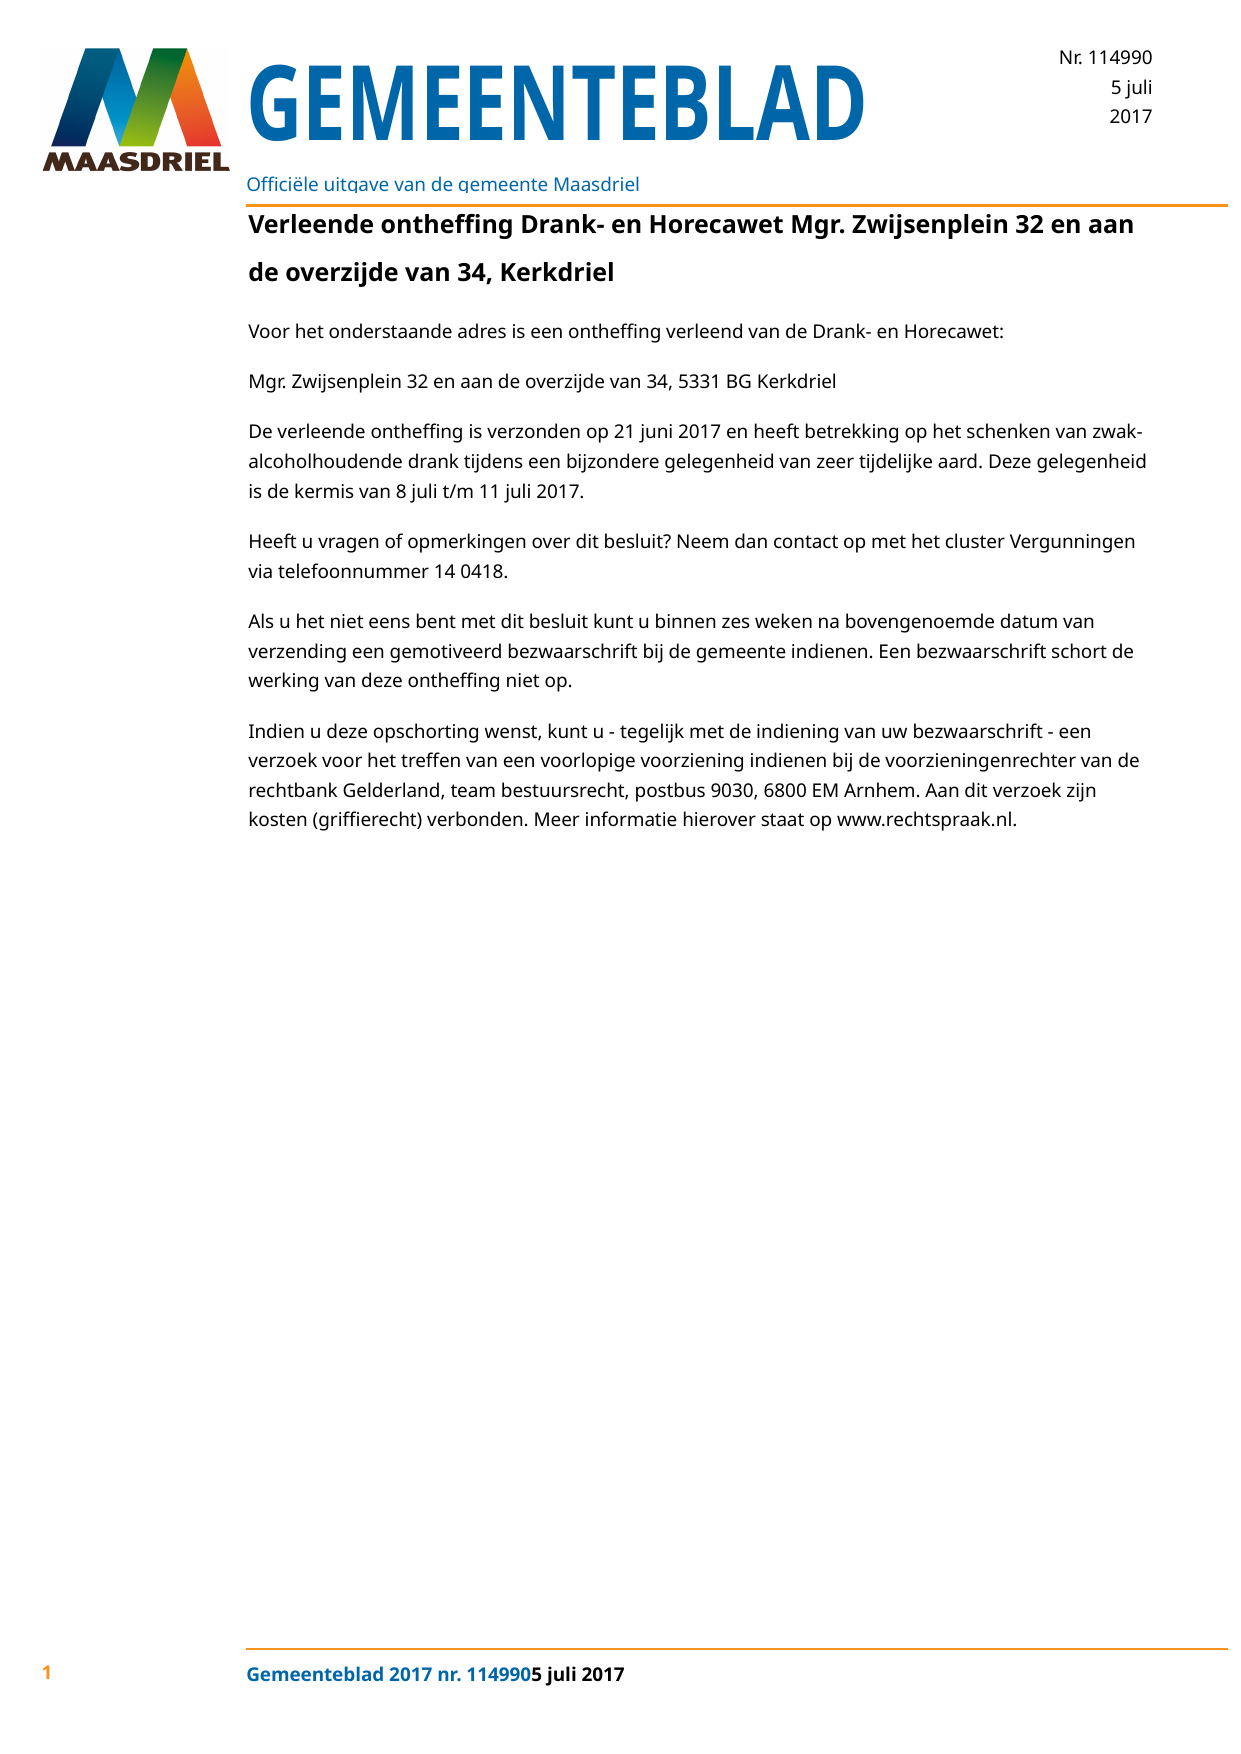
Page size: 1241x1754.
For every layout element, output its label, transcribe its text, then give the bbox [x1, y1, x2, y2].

text Verleende ontheffing Drank- en Horecawet Mgr. Zwijsenplein 32 en aan de overzijde van 34, Kerkdriel [248, 207, 1152, 288]
text Voor het onderstaande adres is een ontheffing verleend van de Drank- en Horecawet: [248, 318, 1152, 344]
text Heeft u vragen of opmerkingen over dit besluit? Neem dan contact op met het cluster Vergunningen via telefoonnummer 14 0418. [248, 528, 1152, 584]
text De verleende ontheffing is verzonden op 21 juni 2017 en heeft betrekking op het schenken van zwak-alcoholhoudende drank tijdens een bijzondere gelegenheid van zeer tijdelijke aard. Deze gelegenheid is de kermis van 8 juli t/m 11 juli 2017. [248, 419, 1152, 504]
picture [41, 47, 231, 172]
text Als u het niet eens bent met dit besluit kunt u binnen zes weken na bovengenoemde datum van verzending een gemotiveerd bezwaarschrift bij de gemeente indienen. Een bezwaarschrift schort de werking van deze ontheffing niet op. [248, 608, 1152, 693]
text Mgr. Zwijsenplein 32 en aan de overzijde van 34, 5331 BG Kerkdriel [248, 368, 1152, 394]
text Indien u deze opschorting wenst, kunt u - tegelijk met de indiening van uw bezwaarschrift - een verzoek voor het treffen van een voorlopige voorziening indienen bij de voorzieningenrechter van de rechtbank Gelderland, team bestuursrecht, postbus 9030, 6800 EM Arnhem. Aan dit verzoek zijn kosten (griffierecht) verbonden. Meer informatie hierover staat op www.rechtspraak.nl. [248, 718, 1152, 832]
